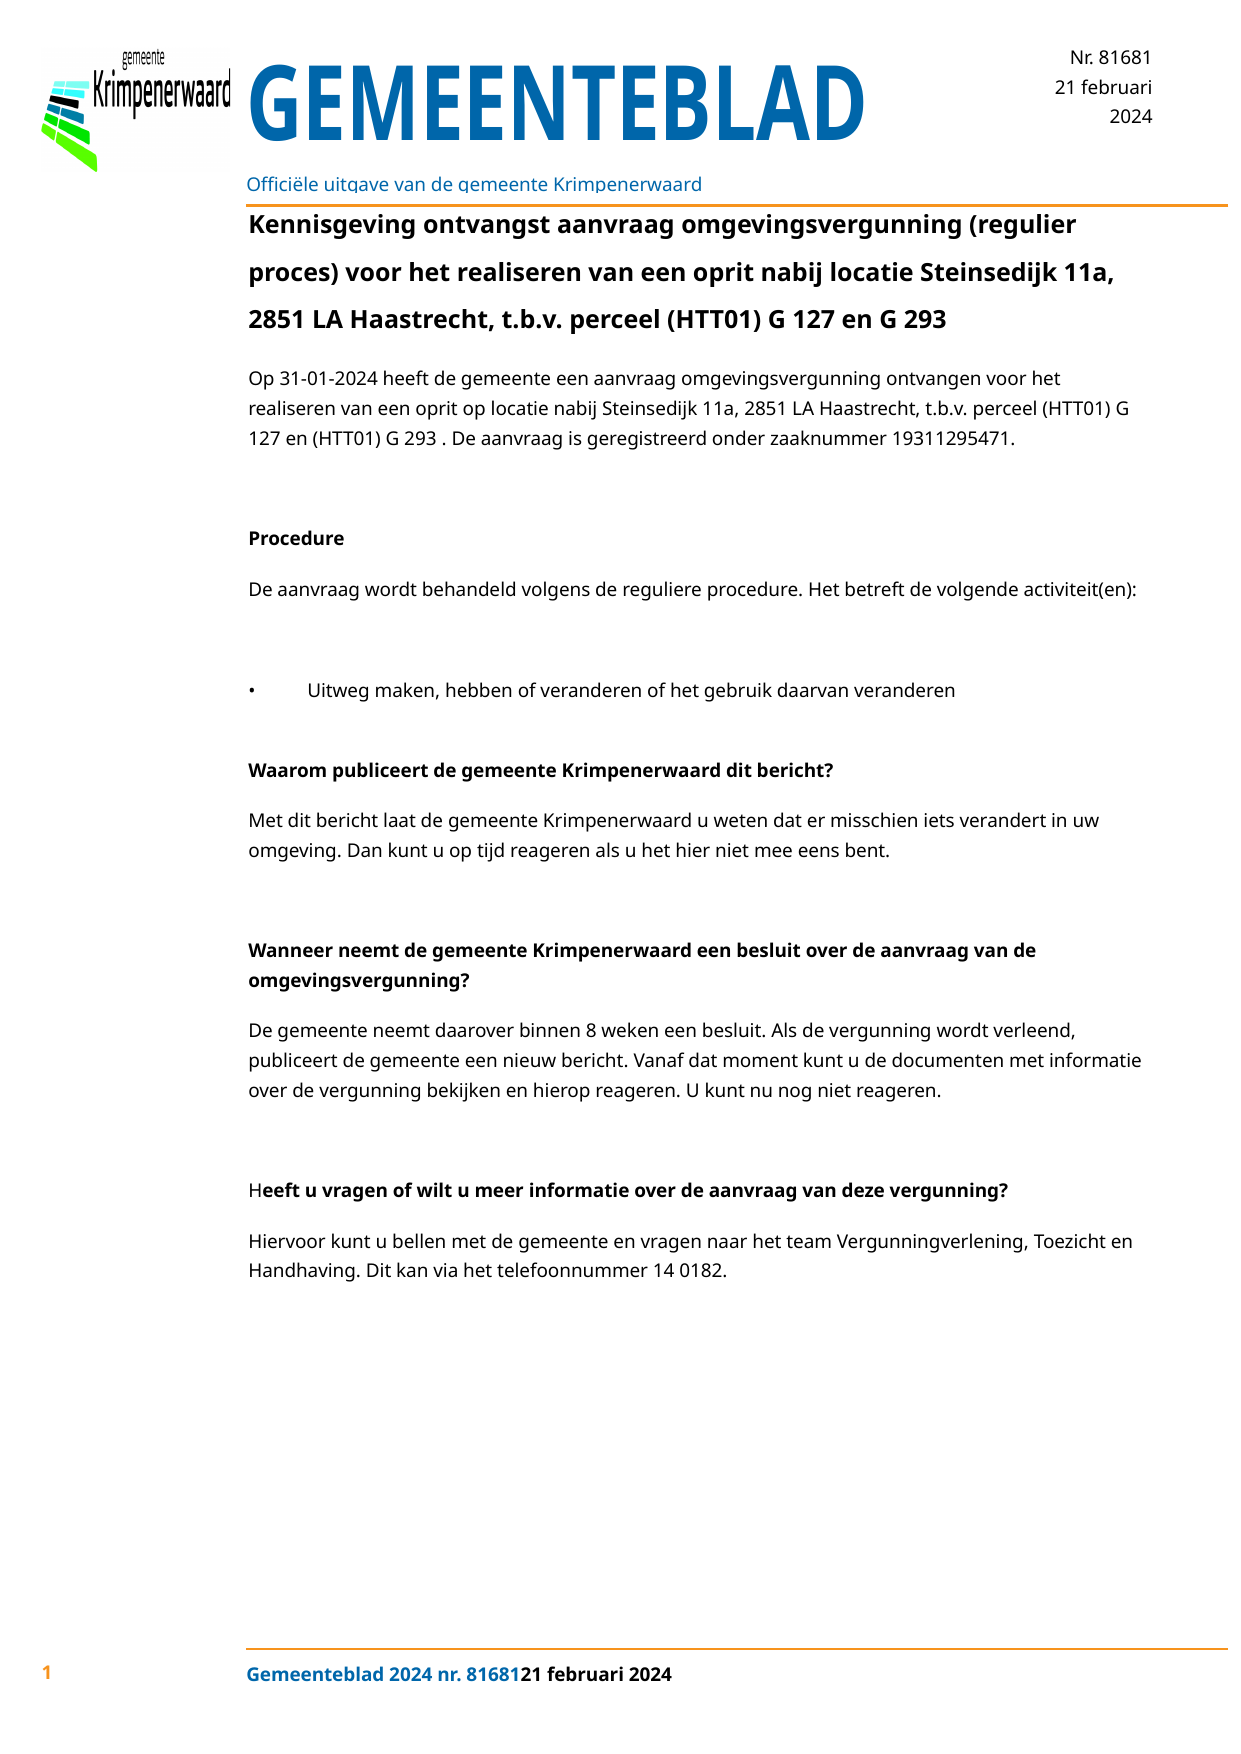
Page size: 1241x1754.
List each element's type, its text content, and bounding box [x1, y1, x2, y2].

text Op 31-01-2024 heeft de gemeente een aanvraag omgevingsvergunning ontvangen voor het realiseren van een oprit op locatie nabij Steinsedijk 11a, 2851 LA Haastrecht, t.b.v. perceel (HTT01) G 127 en (HTT01) G 293 . De aanvraag is geregistreerd onder zaaknummer 19311295471. [248, 366, 1152, 450]
text Met dit bericht laat de gemeente Krimpenerwaard u weten dat er misschien iets verandert in uw omgeving. Dan kunt u op tijd reageren als u het hier niet mee eens bent. [248, 807, 1152, 862]
picture [41, 47, 231, 172]
text Kennisgeving ontvangst aanvraag omgevingsvergunning (regulier proces) voor het realiseren van een oprit nabij locatie Steinsedijk 11a, 2851 LA Haastrecht, t.b.v. perceel (HTT01) G 127 en G 293 [248, 207, 1152, 336]
text Wanneer neemt de gemeente Krimpenerwaard een besluit over de aanvraag van de omgevingsvergunning? [248, 938, 1152, 993]
text De gemeente neemt daarover binnen 8 weken een besluit. Als de vergunning wordt verleend, publiceert de gemeente een nieuw bericht. Vanaf dat moment kunt u de documenten met informatie over de vergunning bekijken en hierop reageren. U kunt nu nog niet reageren. [248, 1018, 1152, 1102]
list Uitweg maken, hebben of veranderen of het gebruik daarvan veranderen [248, 677, 1152, 702]
text Hiervoor kunt u bellen met de gemeente en vragen naar het team Vergunningverlening, Toezicht en Handhaving. Dit kan via het telefoonnummer 14 0182. [248, 1228, 1152, 1283]
text Procedure [248, 526, 1152, 551]
text Waarom publiceert de gemeente Krimpenerwaard dit bericht? [248, 757, 1152, 782]
text Heeft u vragen of wilt u meer informatie over de aanvraag van deze vergunning? [248, 1178, 1152, 1203]
text De aanvraag wordt behandeld volgens de reguliere procedure. Het betreft de volgende activiteit(en): [248, 576, 1152, 602]
